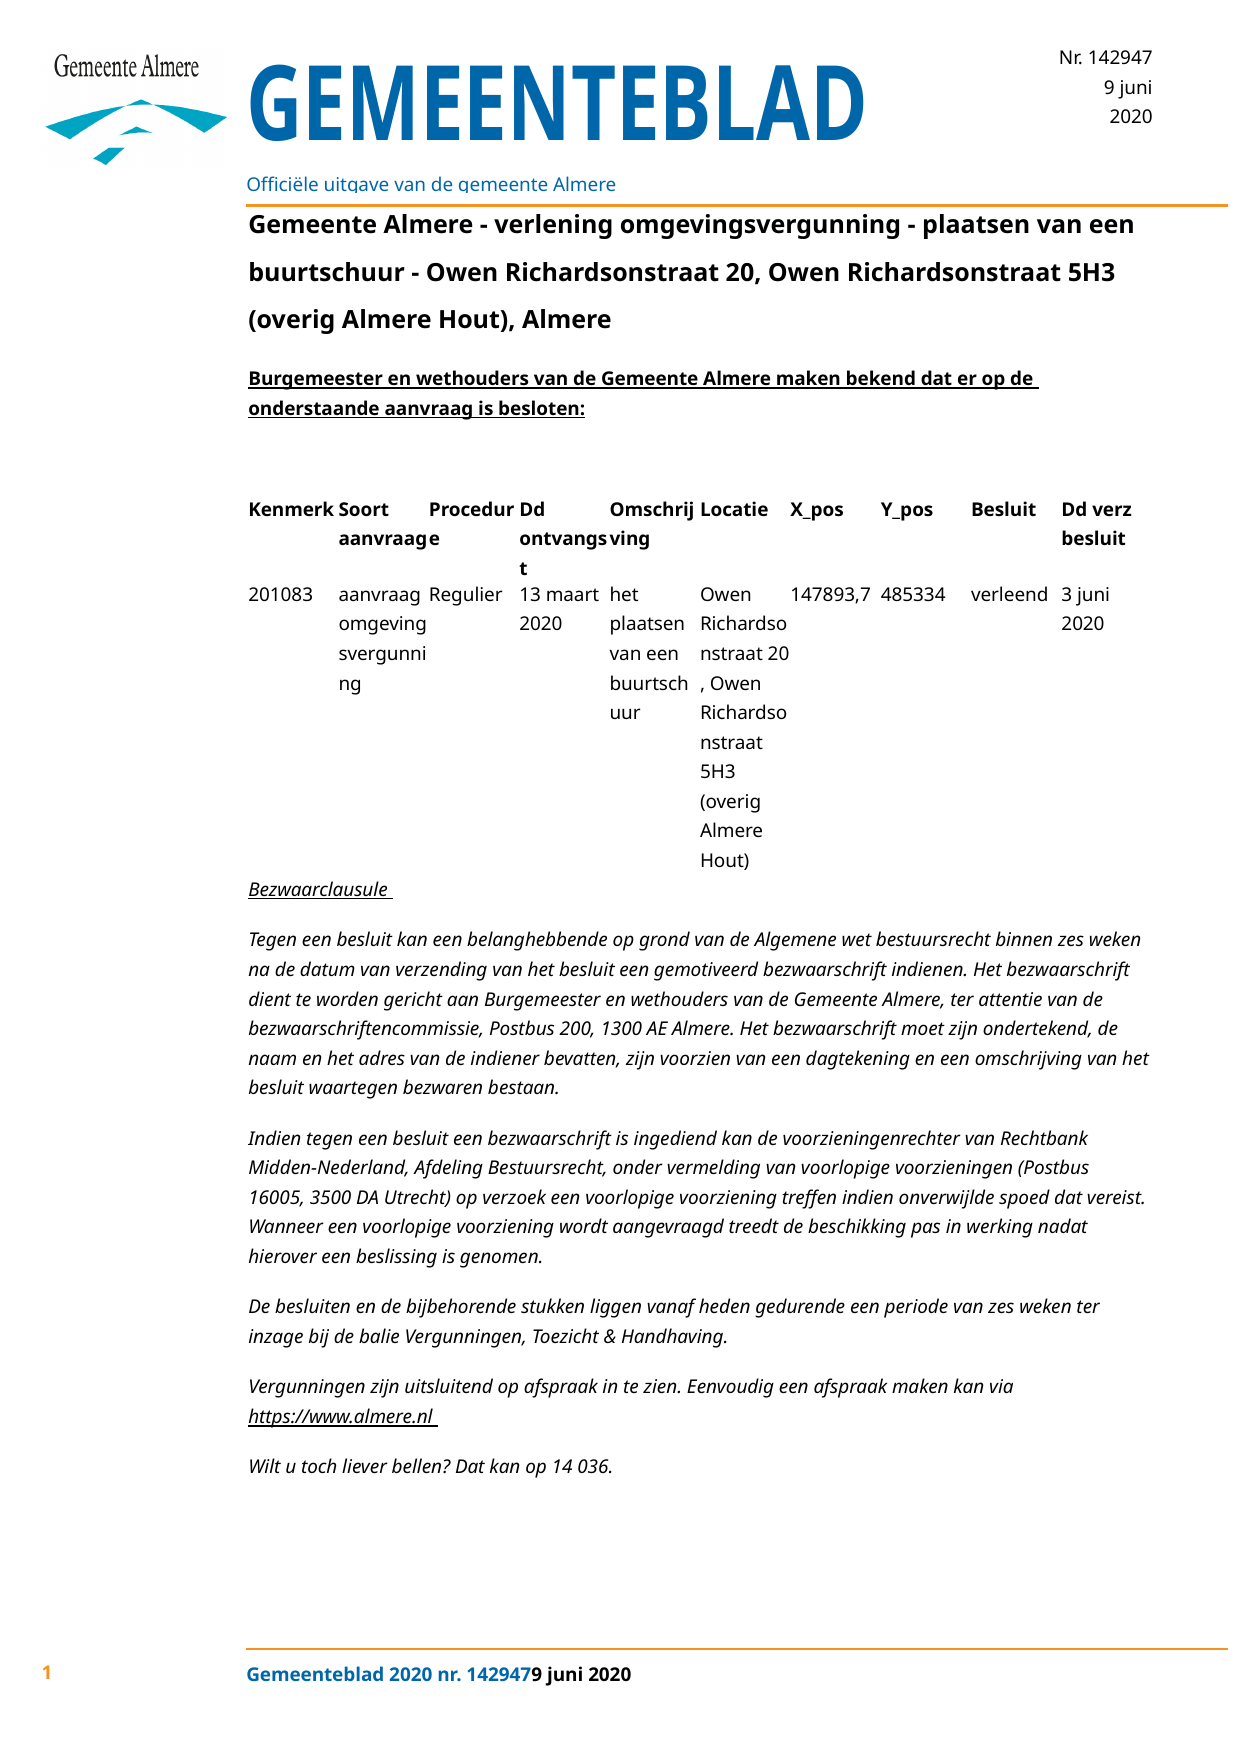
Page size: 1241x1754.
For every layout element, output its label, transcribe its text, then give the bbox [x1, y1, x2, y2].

table_header Dd ontvangst [519, 496, 609, 581]
text Wilt u toch liever bellen? Dat kan op 14 036. [248, 1454, 1152, 1479]
table_cell Regulier [429, 581, 519, 873]
table_header X_pos [790, 496, 881, 581]
table_header Locatie [700, 496, 790, 581]
text Gemeente Almere - verlening omgevingsvergunning - plaatsen van een buurtschuur - Owen Richardsonstraat 20, Owen Richardsonstraat 5H3 (overig Almere Hout), Almere [248, 207, 1152, 336]
text Bezwaarclausule [248, 876, 1152, 902]
table_cell 13 maart 2020 [519, 581, 609, 873]
table_cell aanvraag omgevingsvergunning [338, 581, 429, 873]
table_cell 201083 [248, 581, 338, 873]
text Indien tegen een besluit een bezwaarschrift is ingediend kan de voorzieningenrechter van Rechtbank Midden-Nederland, Afdeling Bestuursrecht, onder vermelding van voorlopige voorzieningen (Postbus 16005, 3500 DA Utrecht) op verzoek een voorlopige voorziening treffen indien onverwijlde spoed dat vereist. Wanneer een voorlopige voorziening wordt aangevraagd treedt de beschikking pas in werking nadat hierover een beslissing is genomen. [248, 1125, 1152, 1269]
text Vergunningen zijn uitsluitend op afspraak in te zien. Eenvoudig een afspraak maken kan via https://www.almere.nl [248, 1374, 1152, 1429]
table_header Dd verz besluit [1061, 496, 1152, 581]
table_header Besluit [971, 496, 1061, 581]
text Tegen een besluit kan een belanghebbende op grond van de Algemene wet bestuursrecht binnen zes weken na de datum van verzending van het besluit een gemotiveerd bezwaarschrift indienen. Het bezwaarschrift dient te worden gericht aan Burgemeester en wethouders van de Gemeente Almere, ter attentie van de bezwaarschriftencommissie, Postbus 200, 1300 AE Almere. Het bezwaarschrift moet zijn ondertekend, de naam en het adres van de indiener bevatten, zijn voorzien van een dagtekening en een omschrijving van het besluit waartegen bezwaren bestaan. [248, 927, 1152, 1100]
text De besluiten en de bijbehorende stukken liggen vanaf heden gedurende een periode van zes weken ter inzage bij de balie Vergunningen, Toezicht & Handhaving. [248, 1294, 1152, 1349]
table_header Omschrijving [609, 496, 700, 581]
table_header Y_pos [881, 496, 971, 581]
table_header Kenmerk [248, 496, 338, 581]
table_header Soort aanvraag [338, 496, 429, 581]
table_cell 485334 [881, 581, 971, 873]
table_cell 3 juni 2020 [1061, 581, 1152, 873]
picture [41, 47, 231, 172]
table_cell het plaatsen van een buurtschuur [609, 581, 700, 873]
table_header Procedure [429, 496, 519, 581]
table_cell Owen Richardsonstraat 20 , Owen Richardsonstraat 5H3 (overig Almere Hout) [700, 581, 790, 873]
text Burgemeester en wethouders van de Gemeente Almere maken bekend dat er op de onderstaande aanvraag is besloten: [248, 366, 1152, 421]
table_cell verleend [971, 581, 1061, 873]
table_cell 147893,7 [790, 581, 881, 873]
